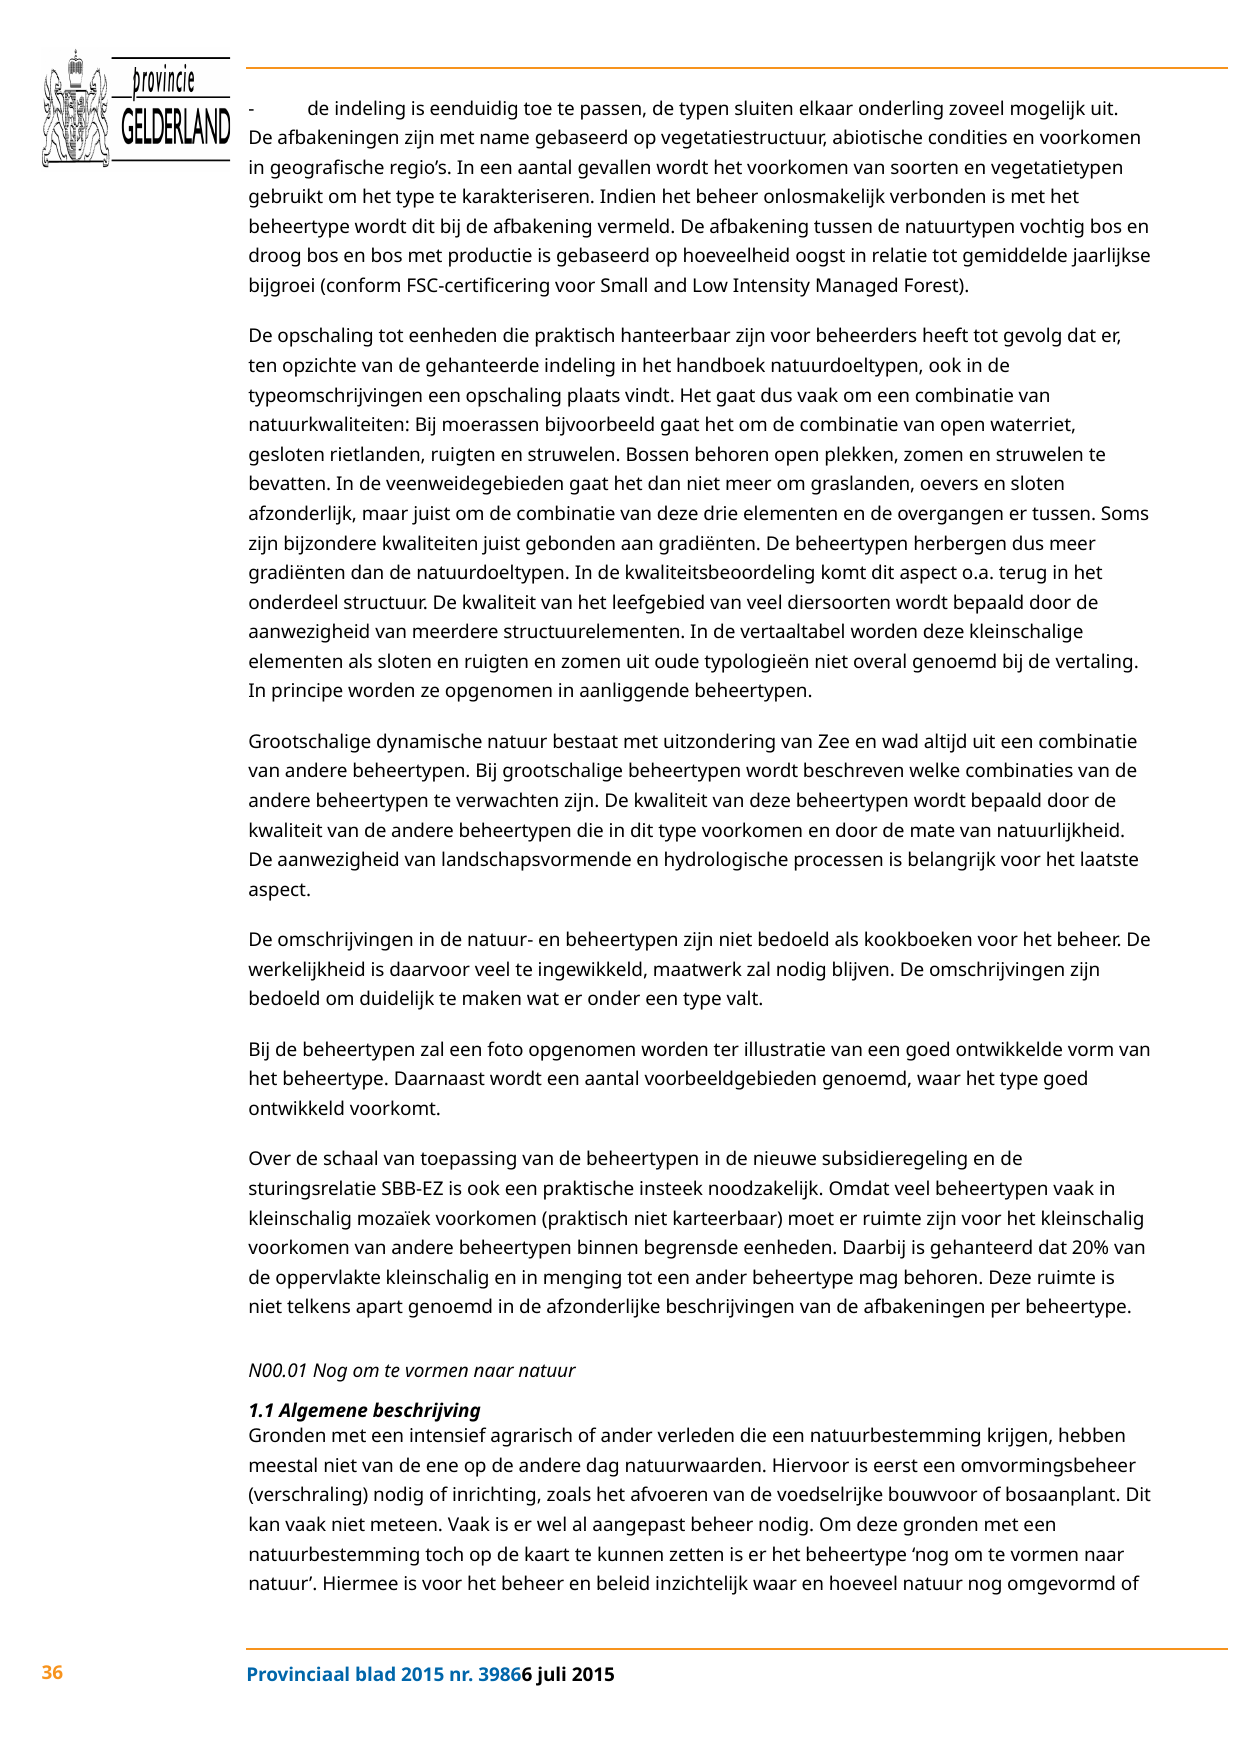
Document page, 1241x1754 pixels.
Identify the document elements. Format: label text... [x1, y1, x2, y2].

text Gronden met een intensief agrarisch of ander verleden die een natuurbestemming krijgen, hebben meestal niet van de ene op de andere dag natuurwaarden. Hiervoor is eerst een omvormingsbeheer (verschraling) nodig of inrichting, zoals het afvoeren van de voedselrijke bouwvoor of bosaanplant. Dit kan vaak niet meteen. Vaak is er wel al aangepast beheer nodig. Om deze gronden met een natuurbestemming toch op de kaart te kunnen zetten is er het beheertype ‘nog om te vormen naar natuur’. Hiermee is voor het beheer en beleid inzichtelijk waar en hoeveel natuur nog omgevormd of [248, 1422, 1152, 1596]
text De afbakeningen zijn met name gebaseerd op vegetatiestructuur, abiotische condities en voorkomen in geografische regio’s. In een aantal gevallen wordt het voorkomen van soorten en vegetatietypen gebruikt om het type te karakteriseren. Indien het beheer onlosmakelijk verbonden is met het beheertype wordt dit bij de afbakening vermeld. De afbakening tussen de natuurtypen vochtig bos en droog bos en bos met productie is gebaseerd op hoeveelheid oogst in relatie tot gemiddelde jaarlijkse bijgroei (conform FSC-certificering voor Small and Low Intensity Managed Forest). [248, 124, 1152, 298]
text Bij de beheertypen zal een foto opgenomen worden ter illustratie van een goed ontwikkelde vorm van het beheertype. Daarnaast wordt een aantal voorbeeldgebieden genoemd, waar het type goed ontwikkeld voorkomt. [248, 1036, 1152, 1121]
text De opschaling tot eenheden die praktisch hanteerbaar zijn voor beheerders heeft tot gevolg dat er, ten opzichte van de gehanteerde indeling in het handboek natuurdoeltypen, ook in de typeomschrijvingen een opschaling plaats vindt. Het gaat dus vaak om een combinatie van natuurkwaliteiten: Bij moerassen bijvoorbeeld gaat het om de combinatie van open waterriet, gesloten rietlanden, ruigten en struwelen. Bossen behoren open plekken, zomen en struwelen te bevatten. In de veenweidegebieden gaat het dan niet meer om graslanden, oevers en sloten afzonderlijk, maar juist om de combinatie van deze drie elementen en de overgangen er tussen. Soms zijn bijzondere kwaliteiten juist gebonden aan gradiënten. De beheertypen herbergen dus meer gradiënten dan de natuurdoeltypen. In de kwaliteitsbeoordeling komt dit aspect o.a. terug in het onderdeel structuur. De kwaliteit van het leefgebied van veel diersoorten wordt bepaald door de aanwezigheid van meerdere structuurelementen. In de vertaaltabel worden deze kleinschalige elementen als sloten en ruigten en zomen uit oude typologieën niet overal genoemd bij de vertaling. In principe worden ze opgenomen in aanliggende beheertypen. [248, 323, 1152, 703]
picture [41, 47, 231, 172]
list de indeling is eenduidig toe te passen, de typen sluiten elkaar onderling zoveel mogelijk uit. [248, 95, 1152, 121]
text N00.01 Nog om te vormen naar natuur [248, 1357, 1152, 1383]
text 1.1 Algemene beschrijving [248, 1397, 1152, 1422]
text Over de schaal van toepassing van de beheertypen in de nieuwe subsidieregeling en de sturingsrelatie SBB-EZ is ook een praktische insteek noodzakelijk. Omdat veel beheertypen vaak in kleinschalig mozaïek voorkomen (praktisch niet karteerbaar) moet er ruimte zijn voor het kleinschalig voorkomen van andere beheertypen binnen begrensde eenheden. Daarbij is gehanteerd dat 20% van de oppervlakte kleinschalig en in menging tot een ander beheertype mag behoren. Deze ruimte is niet telkens apart genoemd in de afzonderlijke beschrijvingen van de afbakeningen per beheertype. [248, 1146, 1152, 1319]
text Grootschalige dynamische natuur bestaat met uitzondering van Zee en wad altijd uit een combinatie van andere beheertypen. Bij grootschalige beheertypen wordt beschreven welke combinaties van de andere beheertypen te verwachten zijn. De kwaliteit van deze beheertypen wordt bepaald door de kwaliteit van de andere beheertypen die in dit type voorkomen en door de mate van natuurlijkheid. De aanwezigheid van landschapsvormende en hydrologische processen is belangrijk voor het laatste aspect. [248, 728, 1152, 902]
text De omschrijvingen in de natuur- en beheertypen zijn niet bedoeld als kookboeken voor het beheer. De werkelijkheid is daarvoor veel te ingewikkeld, maatwerk zal nodig blijven. De omschrijvingen zijn bedoeld om duidelijk te maken wat er onder een type valt. [248, 926, 1152, 1011]
